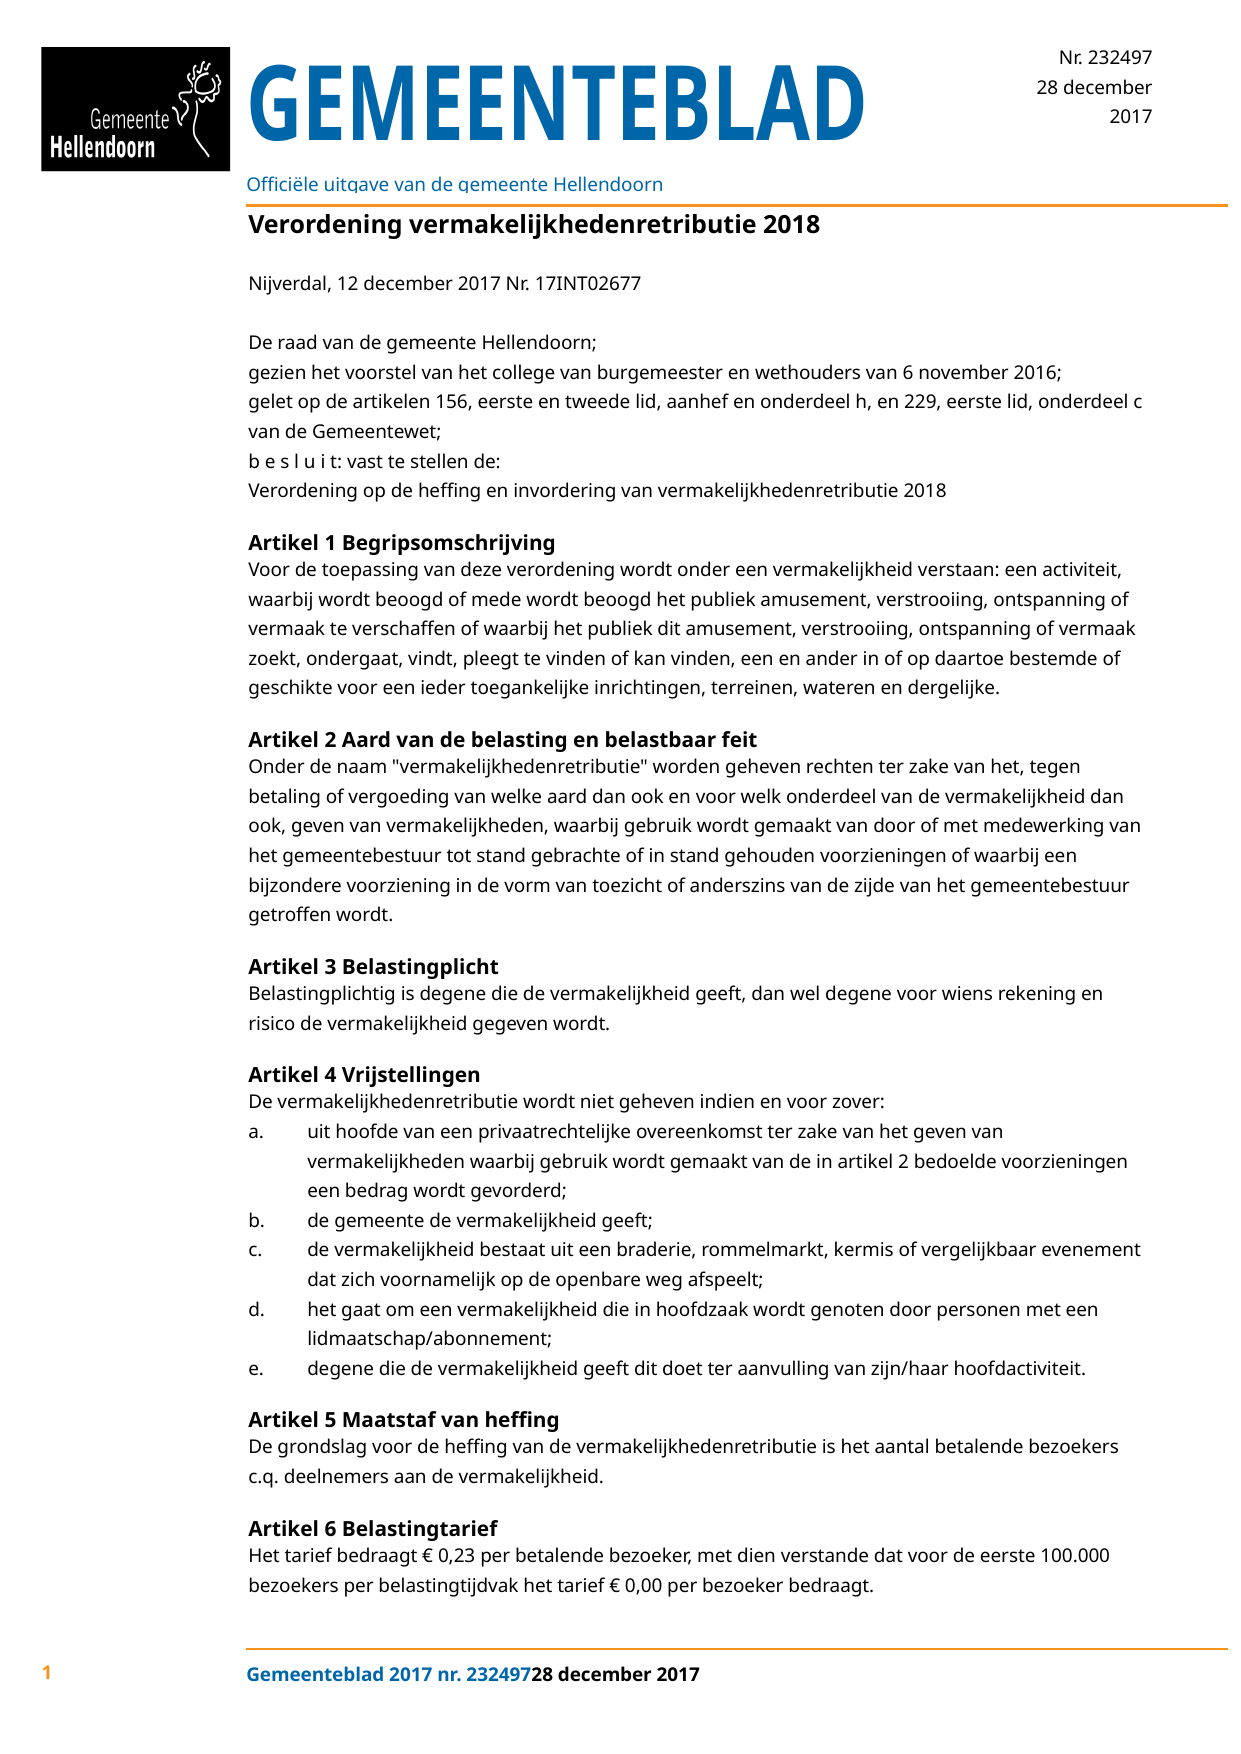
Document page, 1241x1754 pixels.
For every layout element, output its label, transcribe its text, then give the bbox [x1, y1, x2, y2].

list uit hoofde van een privaatrechtelijke overeenkomst ter zake van het geven van vermakelijkheden waarbij gebruik wordt gemaakt van de in artikel 2 bedoelde voorzieningen een bedrag wordt gevorderd; [248, 1118, 1152, 1203]
list de vermakelijkheid bestaat uit een braderie, rommelmarkt, kermis of vergelijkbaar evenement dat zich voornamelijk op de openbare weg afspeelt; [248, 1237, 1152, 1292]
text De grondslag voor de heffing van de vermakelijkhedenretributie is het aantal betalende bezoekers c.q. deelnemers aan de vermakelijkheid. [248, 1434, 1152, 1489]
text De raad van de gemeente Hellendoorn; [248, 329, 1152, 355]
text Artikel 4 Vrijstellingen [248, 1060, 1152, 1089]
text Verordening op de heffing en invordering van vermakelijkhedenretributie 2018 [248, 477, 1152, 503]
text Artikel 3 Belastingplicht [248, 952, 1152, 980]
text Verordening vermakelijkhedenretributie 2018 [248, 207, 1152, 241]
text Voor de toepassing van deze verordening wordt onder een vermakelijkheid verstaan: een activiteit, waarbij wordt beoogd of mede wordt beoogd het publiek amusement, verstrooiing, ontspanning of vermaak te verschaffen of waarbij het publiek dit amusement, verstrooiing, ontspanning of vermaak zoekt, ondergaat, vindt, pleegt te vinden of kan vinden, een en ander in of op daartoe bestemde of geschikte voor een ieder toegankelijke inrichtingen, terreinen, wateren en dergelijke. [248, 556, 1152, 700]
text Het tarief bedraagt € 0,23 per betalende bezoeker, met dien verstande dat voor de eerste 100.000 bezoekers per belastingtijdvak het tarief € 0,00 per bezoeker bedraagt. [248, 1542, 1152, 1597]
list de gemeente de vermakelijkheid geeft; [248, 1207, 1152, 1233]
text b e s l u i t: vast te stellen de: [248, 448, 1152, 473]
text Onder de naam "vermakelijkhedenretributie" worden geheven rechten ter zake van het, tegen betaling of vergoeding van welke aard dan ook en voor welk onderdeel van de vermakelijkheid dan ook, geven van vermakelijkheden, waarbij gebruik wordt gemaakt van door of met medewerking van het gemeentebestuur tot stand gebrachte of in stand gehouden voorzieningen of waarbij een bijzondere voorziening in de vorm van toezicht of anderszins van de zijde van het gemeentebestuur getroffen wordt. [248, 753, 1152, 927]
picture [41, 47, 231, 172]
text Belastingplichtig is degene die de vermakelijkheid geeft, dan wel degene voor wiens rekening en risico de vermakelijkheid gegeven wordt. [248, 980, 1152, 1036]
list het gaat om een vermakelijkheid die in hoofdzaak wordt genoten door personen met een lidmaatschap/abonnement; [248, 1296, 1152, 1351]
list degene die de vermakelijkheid geeft dit doet ter aanvulling van zijn/haar hoofdactiviteit. [248, 1355, 1152, 1381]
text gezien het voorstel van het college van burgemeester en wethouders van 6 november 2016; [248, 359, 1152, 385]
text Artikel 2 Aard van de belasting en belastbaar feit [248, 725, 1152, 753]
text Artikel 6 Belastingtarief [248, 1514, 1152, 1542]
text De vermakelijkhedenretributie wordt niet geheven indien en voor zover: [248, 1089, 1152, 1114]
text Nijverdal, 12 december 2017 Nr. 17INT02677 [248, 270, 1152, 296]
text gelet op de artikelen 156, eerste en tweede lid, aanhef en onderdeel h, en 229, eerste lid, onderdeel c van de Gemeentewet; [248, 389, 1152, 444]
text Artikel 5 Maatstaf van heffing [248, 1405, 1152, 1434]
text Artikel 1 Begripsomschrijving [248, 528, 1152, 556]
